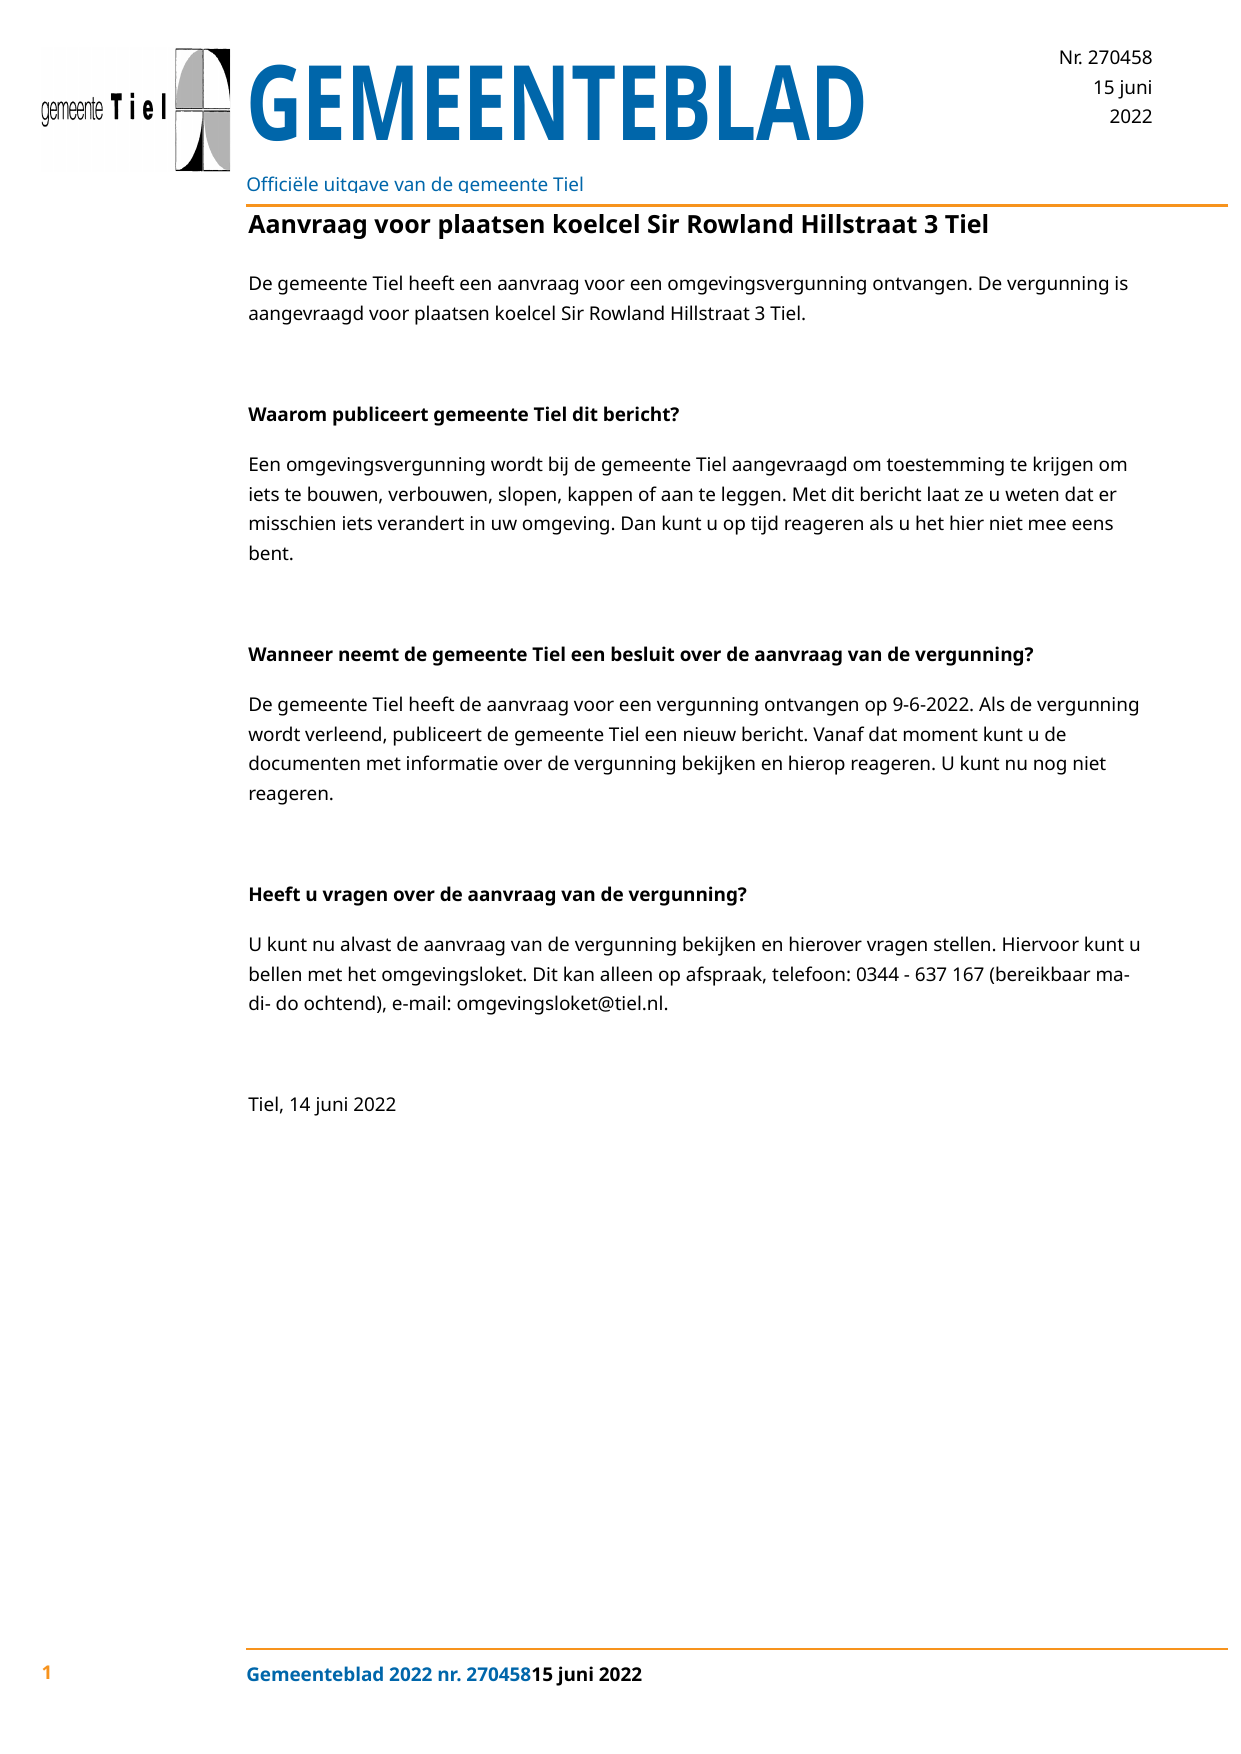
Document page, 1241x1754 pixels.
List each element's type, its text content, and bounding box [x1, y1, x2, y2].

text De gemeente Tiel heeft een aanvraag voor een omgevingsvergunning ontvangen. De vergunning is aangevraagd voor plaatsen koelcel Sir Rowland Hillstraat 3 Tiel. [248, 270, 1152, 326]
picture [41, 47, 231, 172]
text Tiel, 14 juni 2022 [248, 1091, 1152, 1117]
text Waarom publiceert gemeente Tiel dit bericht? [248, 401, 1152, 426]
text U kunt nu alvast de aanvraag van de vergunning bekijken en hierover vragen stellen. Hiervoor kunt u bellen met het omgevingsloket. Dit kan alleen op afspraak, telefoon: 0344 - 637 167 (bereikbaar ma-di- do ochtend), e-mail: omgevingsloket@tiel.nl. [248, 931, 1152, 1016]
text De gemeente Tiel heeft de aanvraag voor een vergunning ontvangen op 9-6-2022. Als de vergunning wordt verleend, publiceert de gemeente Tiel een nieuw bericht. Vanaf dat moment kunt u de documenten met informatie over de vergunning bekijken en hierop reageren. U kunt nu nog niet reageren. [248, 691, 1152, 806]
text Een omgevingsvergunning wordt bij de gemeente Tiel aangevraagd om toestemming te krijgen om iets te bouwen, verbouwen, slopen, kappen of aan te leggen. Met dit bericht laat ze u weten dat er misschien iets verandert in uw omgeving. Dan kunt u op tijd reageren als u het hier niet mee eens bent. [248, 451, 1152, 566]
text Aanvraag voor plaatsen koelcel Sir Rowland Hillstraat 3 Tiel [248, 207, 1152, 241]
text Wanneer neemt de gemeente Tiel een besluit over de aanvraag van de vergunning? [248, 641, 1152, 666]
text Heeft u vragen over de aanvraag van de vergunning? [248, 881, 1152, 906]
